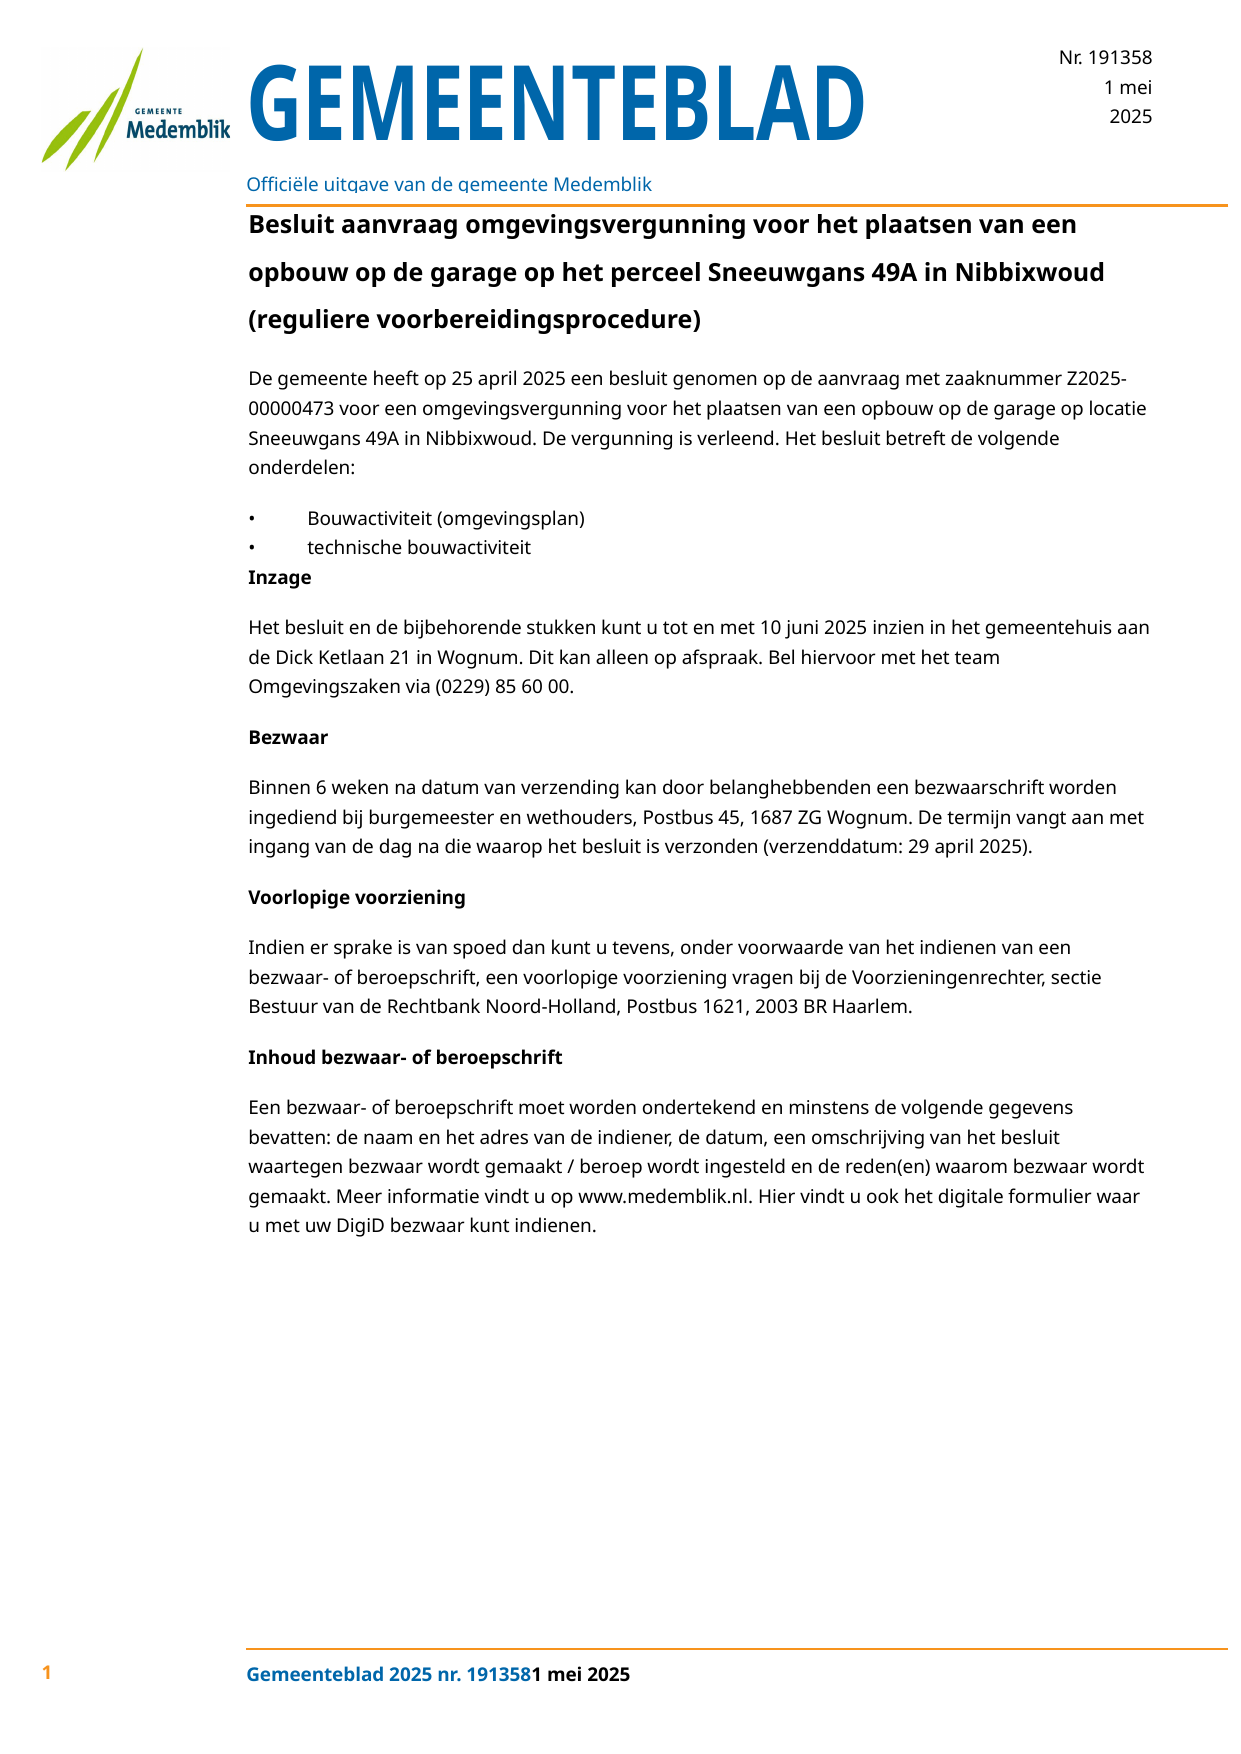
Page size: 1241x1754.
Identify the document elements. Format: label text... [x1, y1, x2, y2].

text Het besluit en de bijbehorende stukken kunt u tot en met 10 juni 2025 inzien in het gemeentehuis aan de Dick Ketlaan 21 in Wognum. Dit kan alleen op afspraak. Bel hiervoor met het team Omgevingszaken via (0229) 85 60 00. [248, 614, 1152, 699]
text Inzage [248, 564, 1152, 589]
text De gemeente heeft op 25 april 2025 een besluit genomen op de aanvraag met zaaknummer Z2025-00000473 voor een omgevingsvergunning voor het plaatsen van een opbouw op de garage op locatie Sneeuwgans 49A in Nibbixwoud. De vergunning is verleend. Het besluit betreft de volgende onderdelen: [248, 366, 1152, 480]
text Inhoud bezwaar- of beroepschrift [248, 1044, 1152, 1069]
text Besluit aanvraag omgevingsvergunning voor het plaatsen van een opbouw op de garage op het perceel Sneeuwgans 49A in Nibbixwoud (reguliere voorbereidingsprocedure) [248, 207, 1152, 336]
text Voorlopige voorziening [248, 884, 1152, 909]
list technische bouwactiviteit [248, 534, 1152, 560]
text Bezwaar [248, 724, 1152, 749]
text Indien er sprake is van spoed dan kunt u tevens, onder voorwaarde van het indienen van een bezwaar- of beroepschrift, een voorlopige voorziening vragen bij de Voorzieningenrechter, sectie Bestuur van de Rechtbank Noord-Holland, Postbus 1621, 2003 BR Haarlem. [248, 934, 1152, 1019]
text Een bezwaar- of beroepschrift moet worden ondertekend en minstens de volgende gegevens bevatten: de naam en het adres van de indiener, de datum, een omschrijving van het besluit waartegen bezwaar wordt gemaakt / beroep wordt ingesteld en de reden(en) waarom bezwaar wordt gemaakt. Meer informatie vindt u op www.medemblik.nl. Hier vindt u ook het digitale formulier waar u met uw DigiD bezwaar kunt indienen. [248, 1094, 1152, 1238]
list Bouwactiviteit (omgevingsplan) [248, 505, 1152, 530]
text Binnen 6 weken na datum van verzending kan door belanghebbenden een bezwaarschrift worden ingediend bij burgemeester en wethouders, Postbus 45, 1687 ZG Wognum. De termijn vangt aan met ingang van de dag na die waarop het besluit is verzonden (verzenddatum: 29 april 2025). [248, 774, 1152, 859]
picture [41, 47, 231, 172]
